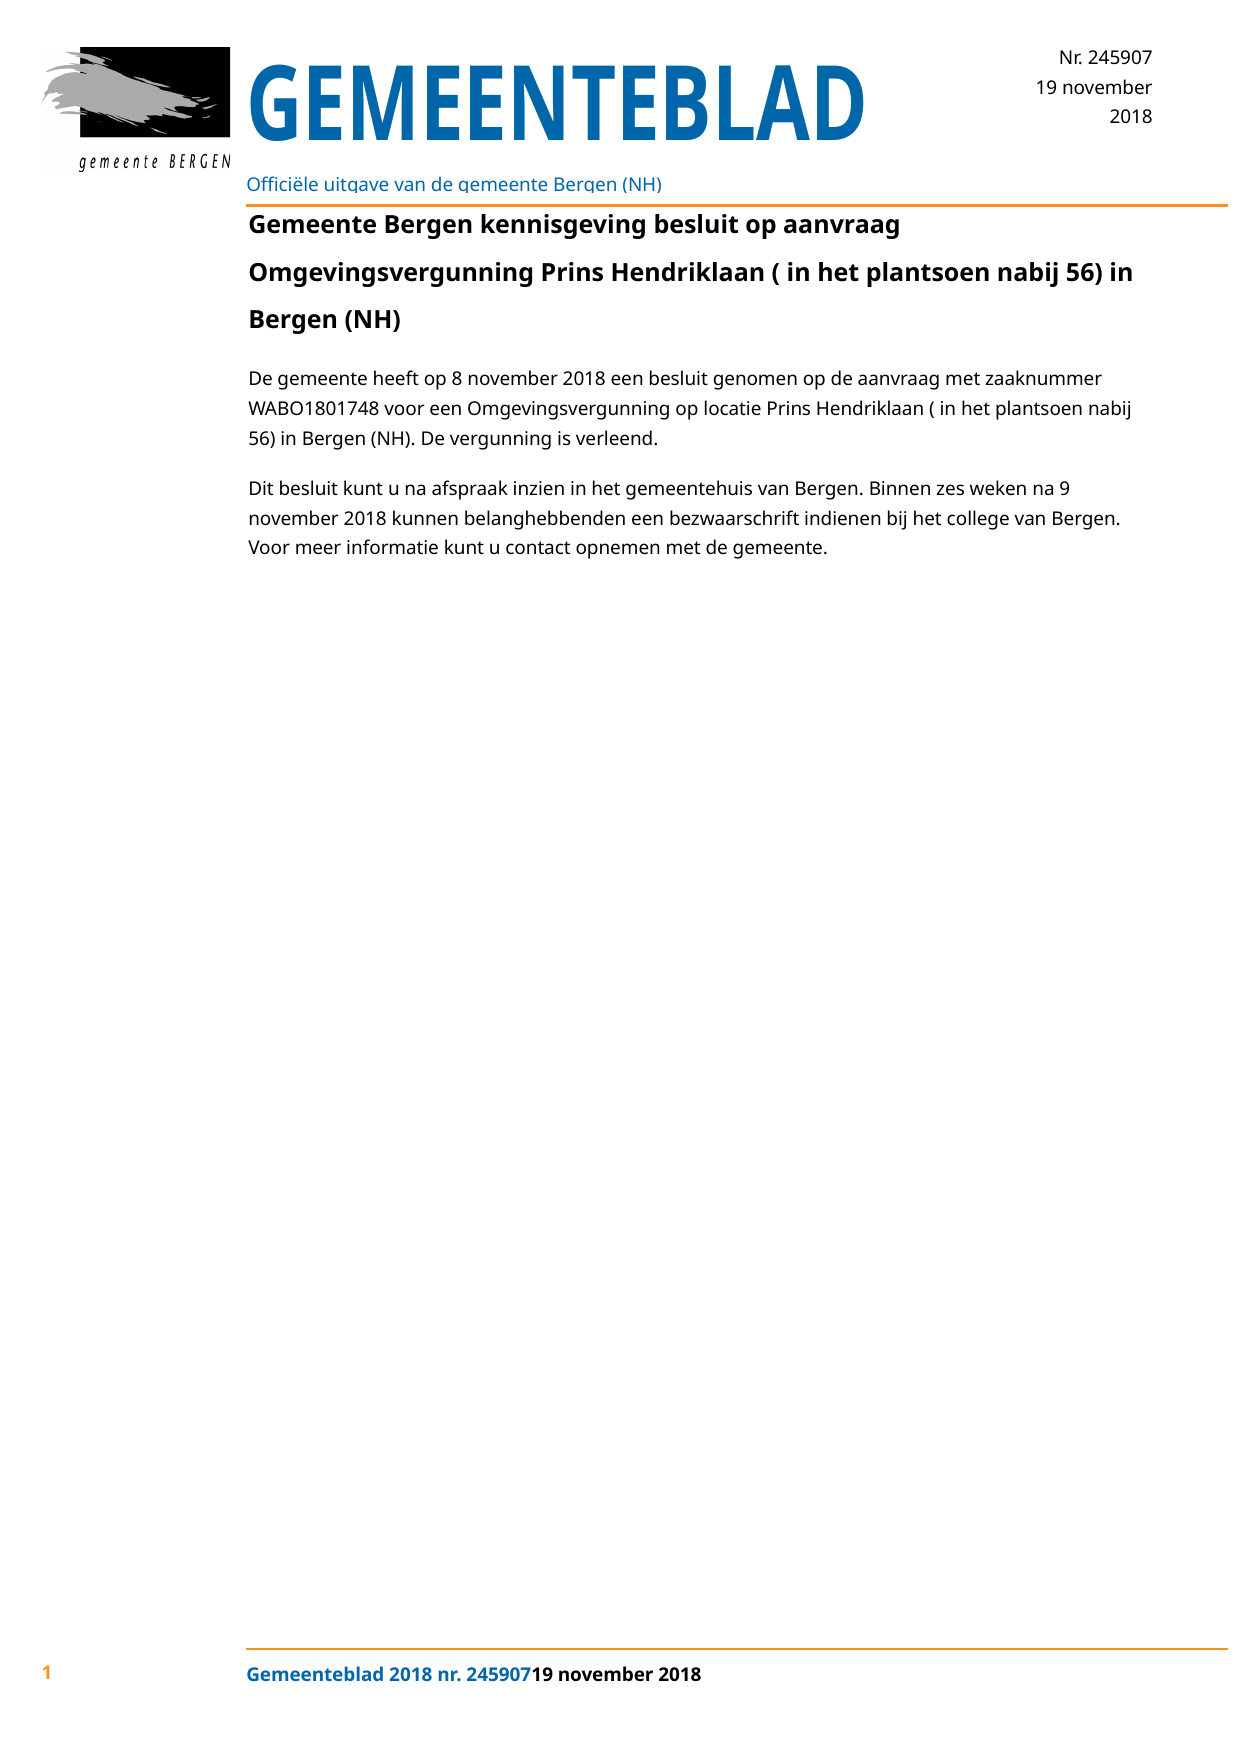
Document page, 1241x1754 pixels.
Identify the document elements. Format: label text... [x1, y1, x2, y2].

text Dit besluit kunt u na afspraak inzien in het gemeentehuis van Bergen. Binnen zes weken na 9 november 2018 kunnen belanghebbenden een bezwaarschrift indienen bij het college van Bergen. Voor meer informatie kunt u contact opnemen met de gemeente. [248, 475, 1152, 560]
picture [41, 47, 231, 172]
text De gemeente heeft op 8 november 2018 een besluit genomen op de aanvraag met zaaknummer WABO1801748 voor een Omgevingsvergunning op locatie Prins Hendriklaan ( in het plantsoen nabij 56) in Bergen (NH). De vergunning is verleend. [248, 366, 1152, 450]
text Gemeente Bergen kennisgeving besluit op aanvraag Omgevingsvergunning Prins Hendriklaan ( in het plantsoen nabij 56) in Bergen (NH) [248, 207, 1152, 336]
